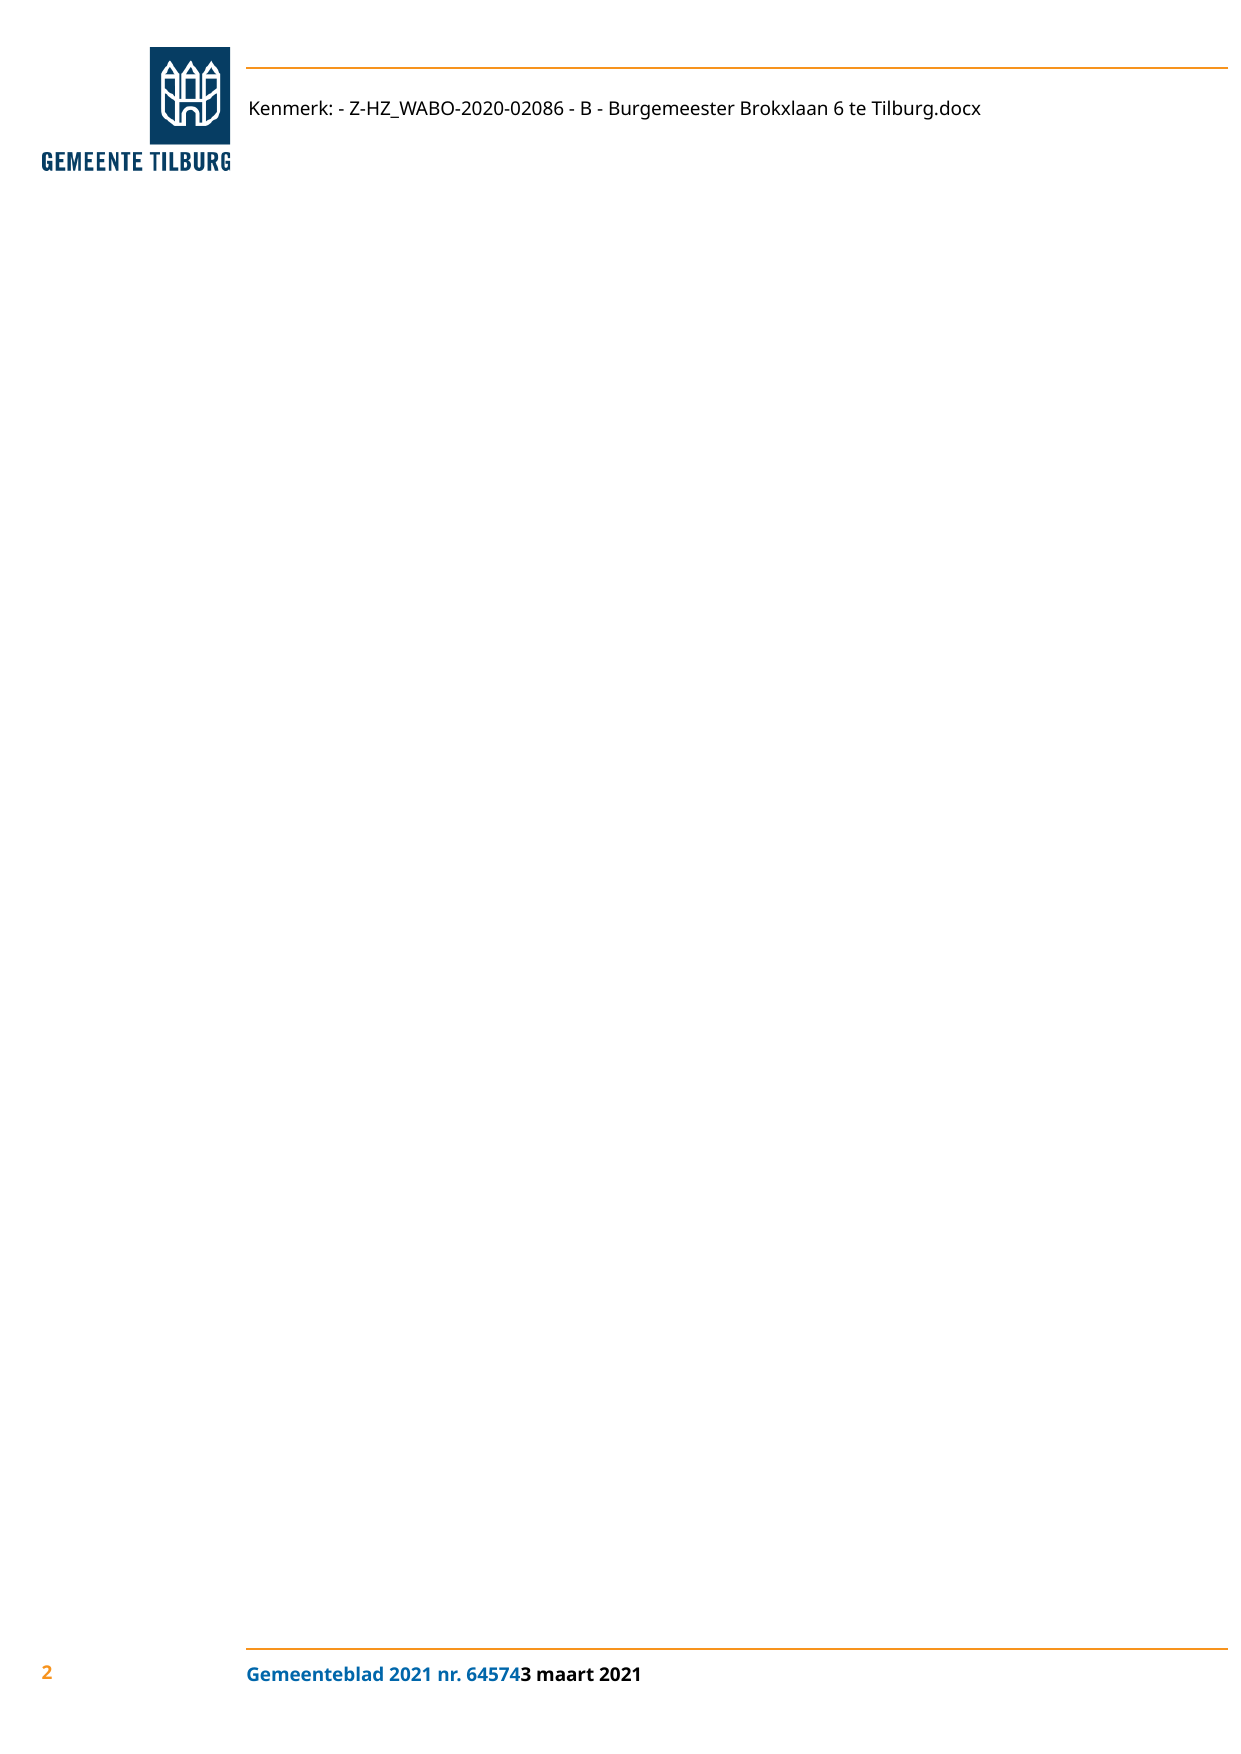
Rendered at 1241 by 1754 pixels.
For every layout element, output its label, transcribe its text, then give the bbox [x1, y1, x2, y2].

text Kenmerk: - Z-HZ_WABO-2020-02086 - B - Burgemeester Brokxlaan 6 te Tilburg.docx [248, 95, 1152, 121]
picture [41, 47, 231, 172]
